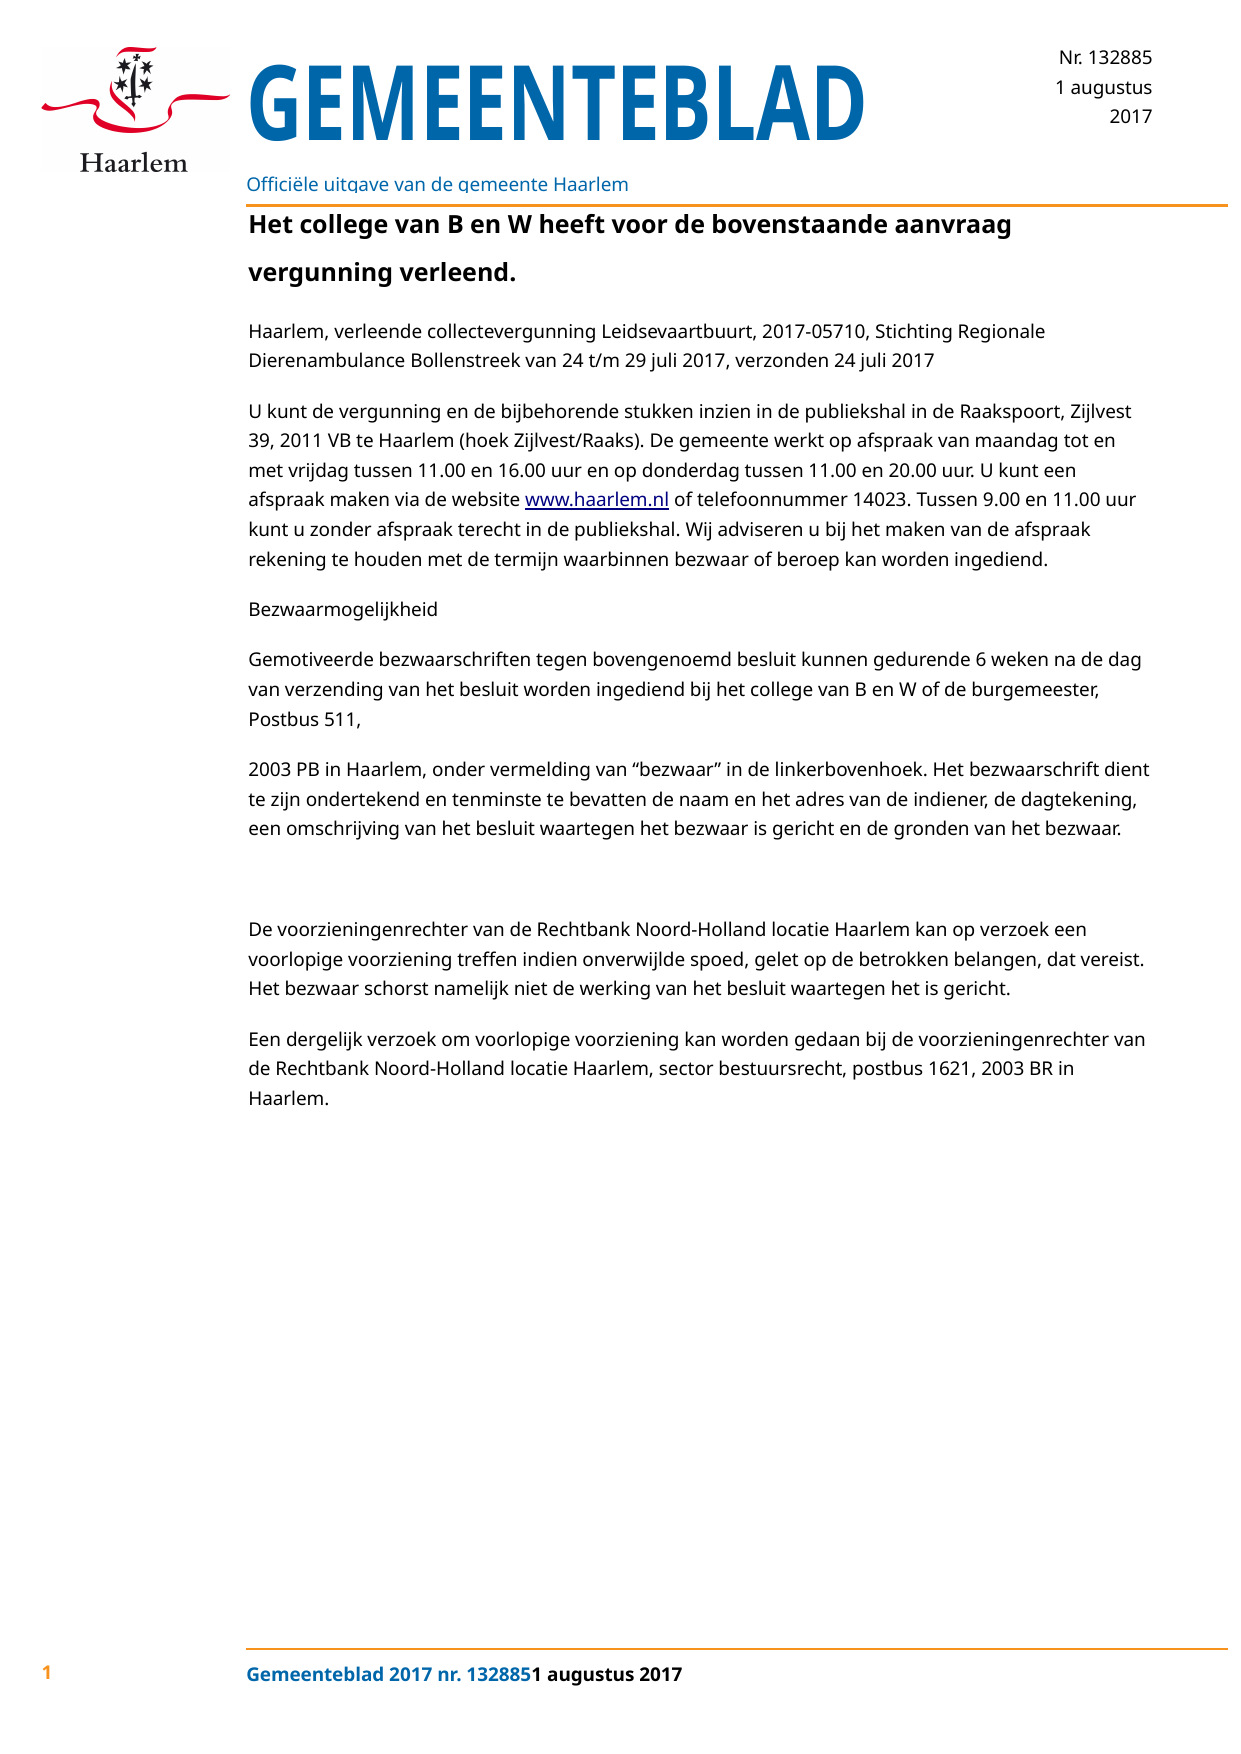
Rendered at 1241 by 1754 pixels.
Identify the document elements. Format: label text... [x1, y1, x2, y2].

text Het college van B en W heeft voor de bovenstaande aanvraag vergunning verleend. [248, 207, 1152, 288]
text Gemotiveerde bezwaarschriften tegen bovengenoemd besluit kunnen gedurende 6 weken na de dag van verzending van het besluit worden ingediend bij het college van B en W of de burgemeester, Postbus 511, [248, 647, 1152, 732]
picture [41, 47, 231, 172]
text Bezwaarmogelijkheid [248, 596, 1152, 622]
text U kunt de vergunning en de bijbehorende stukken inzien in de publiekshal in de Raakspoort, Zijlvest 39, 2011 VB te Haarlem (hoek Zijlvest/Raaks). De gemeente werkt op afspraak van maandag tot en met vrijdag tussen 11.00 en 16.00 uur en op donderdag tussen 11.00 en 20.00 uur. U kunt een afspraak maken via de website www.haarlem.nl of telefoonnummer 14023. Tussen 9.00 en 11.00 uur kunt u zonder afspraak terecht in de publiekshal. Wij adviseren u bij het maken van de afspraak rekening te houden met de termijn waarbinnen bezwaar of beroep kan worden ingediend. [248, 398, 1152, 572]
text 2003 PB in Haarlem, onder vermelding van “bezwaar” in de linkerbovenhoek. Het bezwaarschrift dient te zijn ondertekend en tenminste te bevatten de naam en het adres van de indiener, de dagtekening, een omschrijving van het besluit waartegen het bezwaar is gericht en de gronden van het bezwaar. [248, 756, 1152, 841]
text Haarlem, verleende collectevergunning Leidsevaartbuurt, 2017-05710, Stichting Regionale Dierenambulance Bollenstreek van 24 t/m 29 juli 2017, verzonden 24 juli 2017 [248, 318, 1152, 373]
text Een dergelijk verzoek om voorlopige voorziening kan worden gedaan bij de voorzieningenrechter van de Rechtbank Noord-Holland locatie Haarlem, sector bestuursrecht, postbus 1621, 2003 BR in Haarlem. [248, 1026, 1152, 1111]
text De voorzieningenrechter van de Rechtbank Noord-Holland locatie Haarlem kan op verzoek een voorlopige voorziening treffen indien onverwijlde spoed, gelet op de betrokken belangen, dat vereist. Het bezwaar schorst namelijk niet de werking van het besluit waartegen het is gericht. [248, 916, 1152, 1001]
